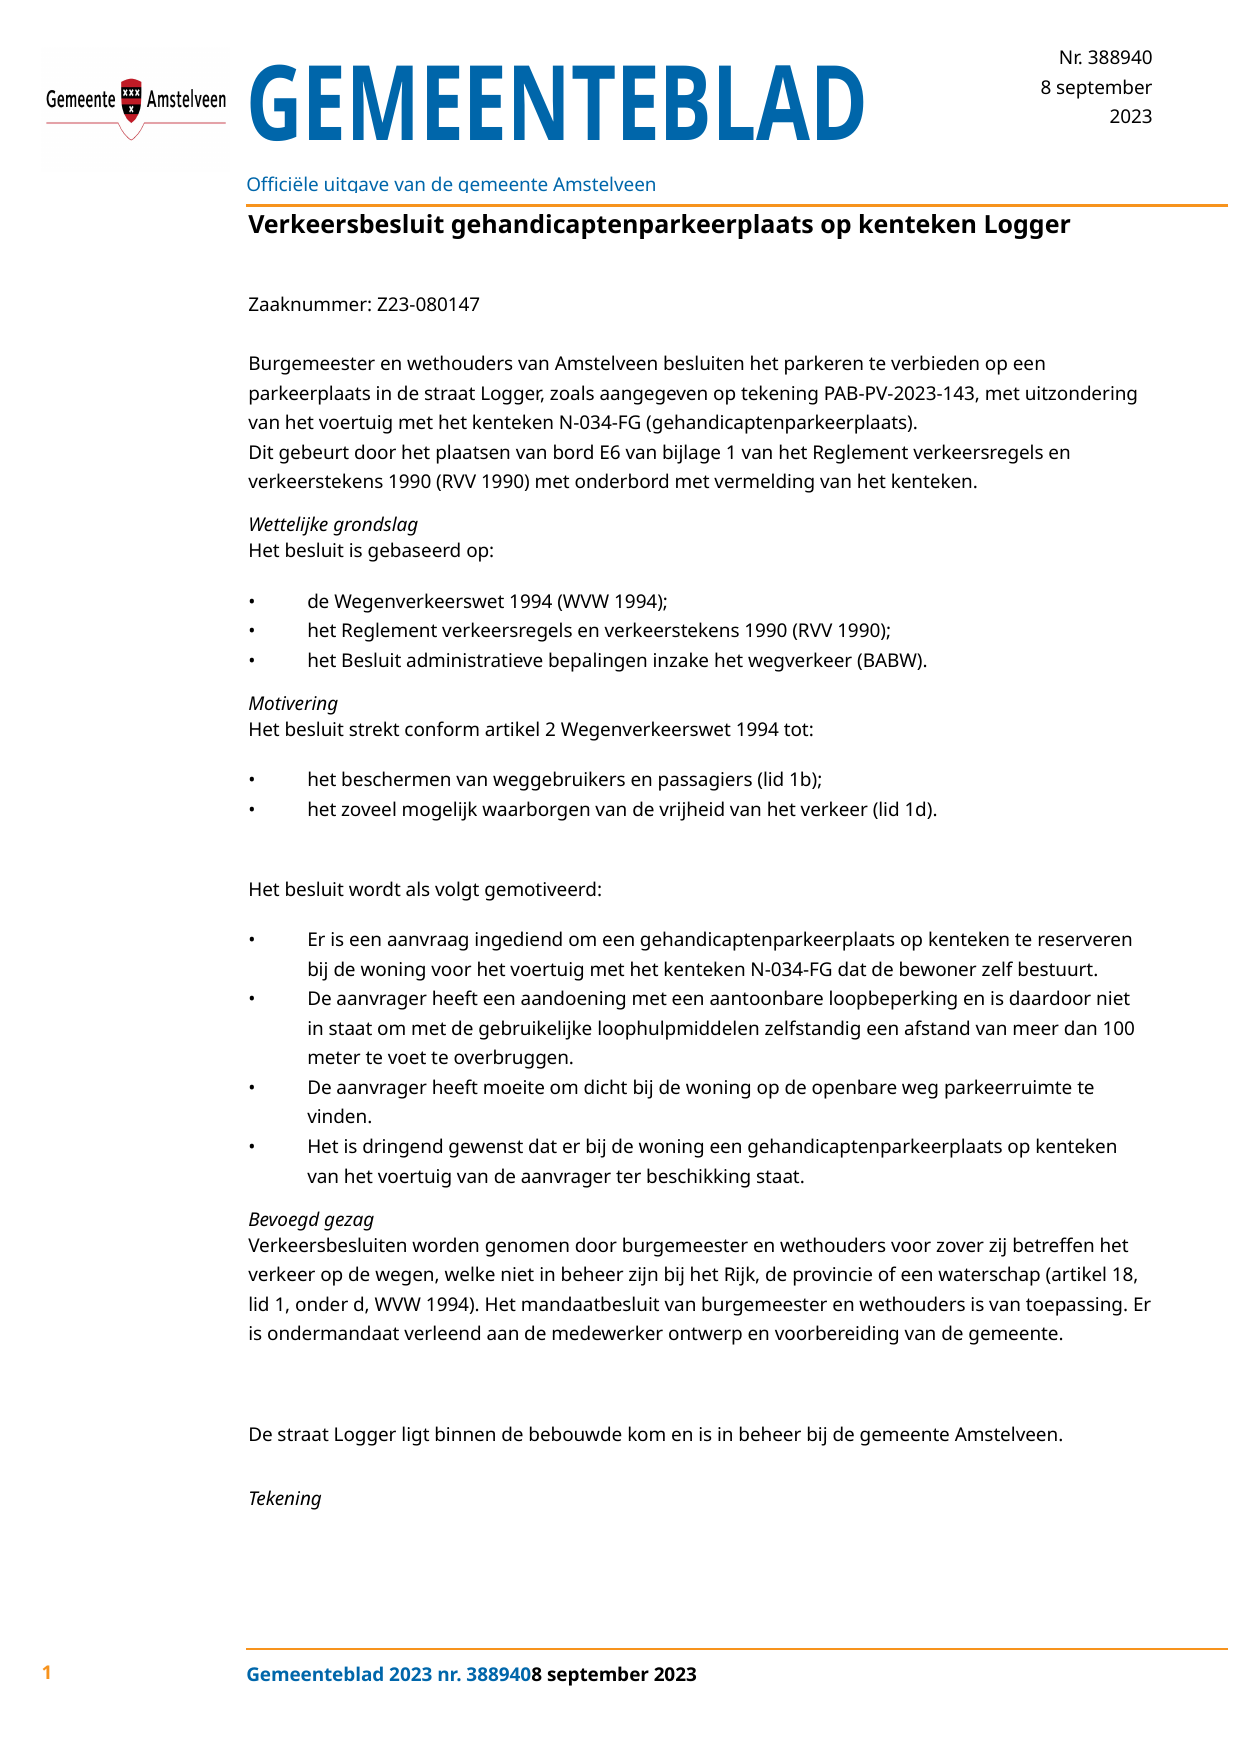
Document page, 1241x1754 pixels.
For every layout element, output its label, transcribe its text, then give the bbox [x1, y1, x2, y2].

text Verkeersbesluiten worden genomen door burgemeester en wethouders voor zover zij betreffen het verkeer op de wegen, welke niet in beheer zijn bij het Rijk, de provincie of een waterschap (artikel 18, lid 1, onder d, WVW 1994). Het mandaatbesluit van burgemeester en wethouders is van toepassing. Er is ondermandaat verleend aan de medewerker ontwerp en voorbereiding van de gemeente. [248, 1232, 1152, 1346]
list Het is dringend gewenst dat er bij de woning een gehandicaptenparkeerplaats op kenteken van het voertuig van de aanvrager ter beschikking staat. [248, 1133, 1152, 1189]
text Het besluit strekt conform artikel 2 Wegenverkeerswet 1994 tot: [248, 716, 1152, 742]
text Bevoegd gezag [248, 1206, 1152, 1232]
text Dit gebeurt door het plaatsen van bord E6 van bijlage 1 van het Reglement verkeersregels en verkeerstekens 1990 (RVV 1990) met onderbord met vermelding van het kenteken. [248, 439, 1152, 494]
picture [41, 47, 231, 172]
list Er is een aanvraag ingediend om een gehandicaptenparkeerplaats op kenteken te reserveren bij de woning voor het voertuig met het kenteken N-034-FG dat de bewoner zelf bestuurt. [248, 926, 1152, 982]
list de Wegenverkeerswet 1994 (WVW 1994); [248, 588, 1152, 613]
list het beschermen van weggebruikers en passagiers (lid 1b); [248, 766, 1152, 792]
text Verkeersbesluit gehandicaptenparkeerplaats op kenteken Logger [248, 207, 1152, 241]
list De aanvrager heeft een aandoening met een aantoonbare loopbeperking en is daardoor niet in staat om met de gebruikelijke loophulpmiddelen zelfstandig een afstand van meer dan 100 meter te voet te overbruggen. [248, 985, 1152, 1070]
text Het besluit wordt als volgt gemotiveerd: [248, 876, 1152, 902]
text Tekening [248, 1485, 1152, 1511]
list het zoveel mogelijk waarborgen van de vrijheid van het verkeer (lid 1d). [248, 796, 1152, 822]
text Wettelijke grondslag [248, 512, 1152, 537]
text Motivering [248, 690, 1152, 716]
list het Besluit administratieve bepalingen inzake het wegverkeer (BABW). [248, 647, 1152, 673]
list De aanvrager heeft moeite om dicht bij de woning op de openbare weg parkeerruimte te vinden. [248, 1074, 1152, 1129]
list het Reglement verkeersregels en verkeerstekens 1990 (RVV 1990); [248, 617, 1152, 643]
text Het besluit is gebaseerd op: [248, 537, 1152, 563]
text De straat Logger ligt binnen de bebouwde kom en is in beheer bij de gemeente Amstelveen. [248, 1421, 1152, 1447]
text Burgemeester en wethouders van Amstelveen besluiten het parkeren te verbieden op een parkeerplaats in de straat Logger, zoals aangegeven op tekening PAB-PV-2023-143, met uitzondering van het voertuig met het kenteken N-034-FG (gehandicaptenparkeerplaats). [248, 350, 1152, 435]
text Zaaknummer: Z23-080147 [248, 291, 1152, 317]
